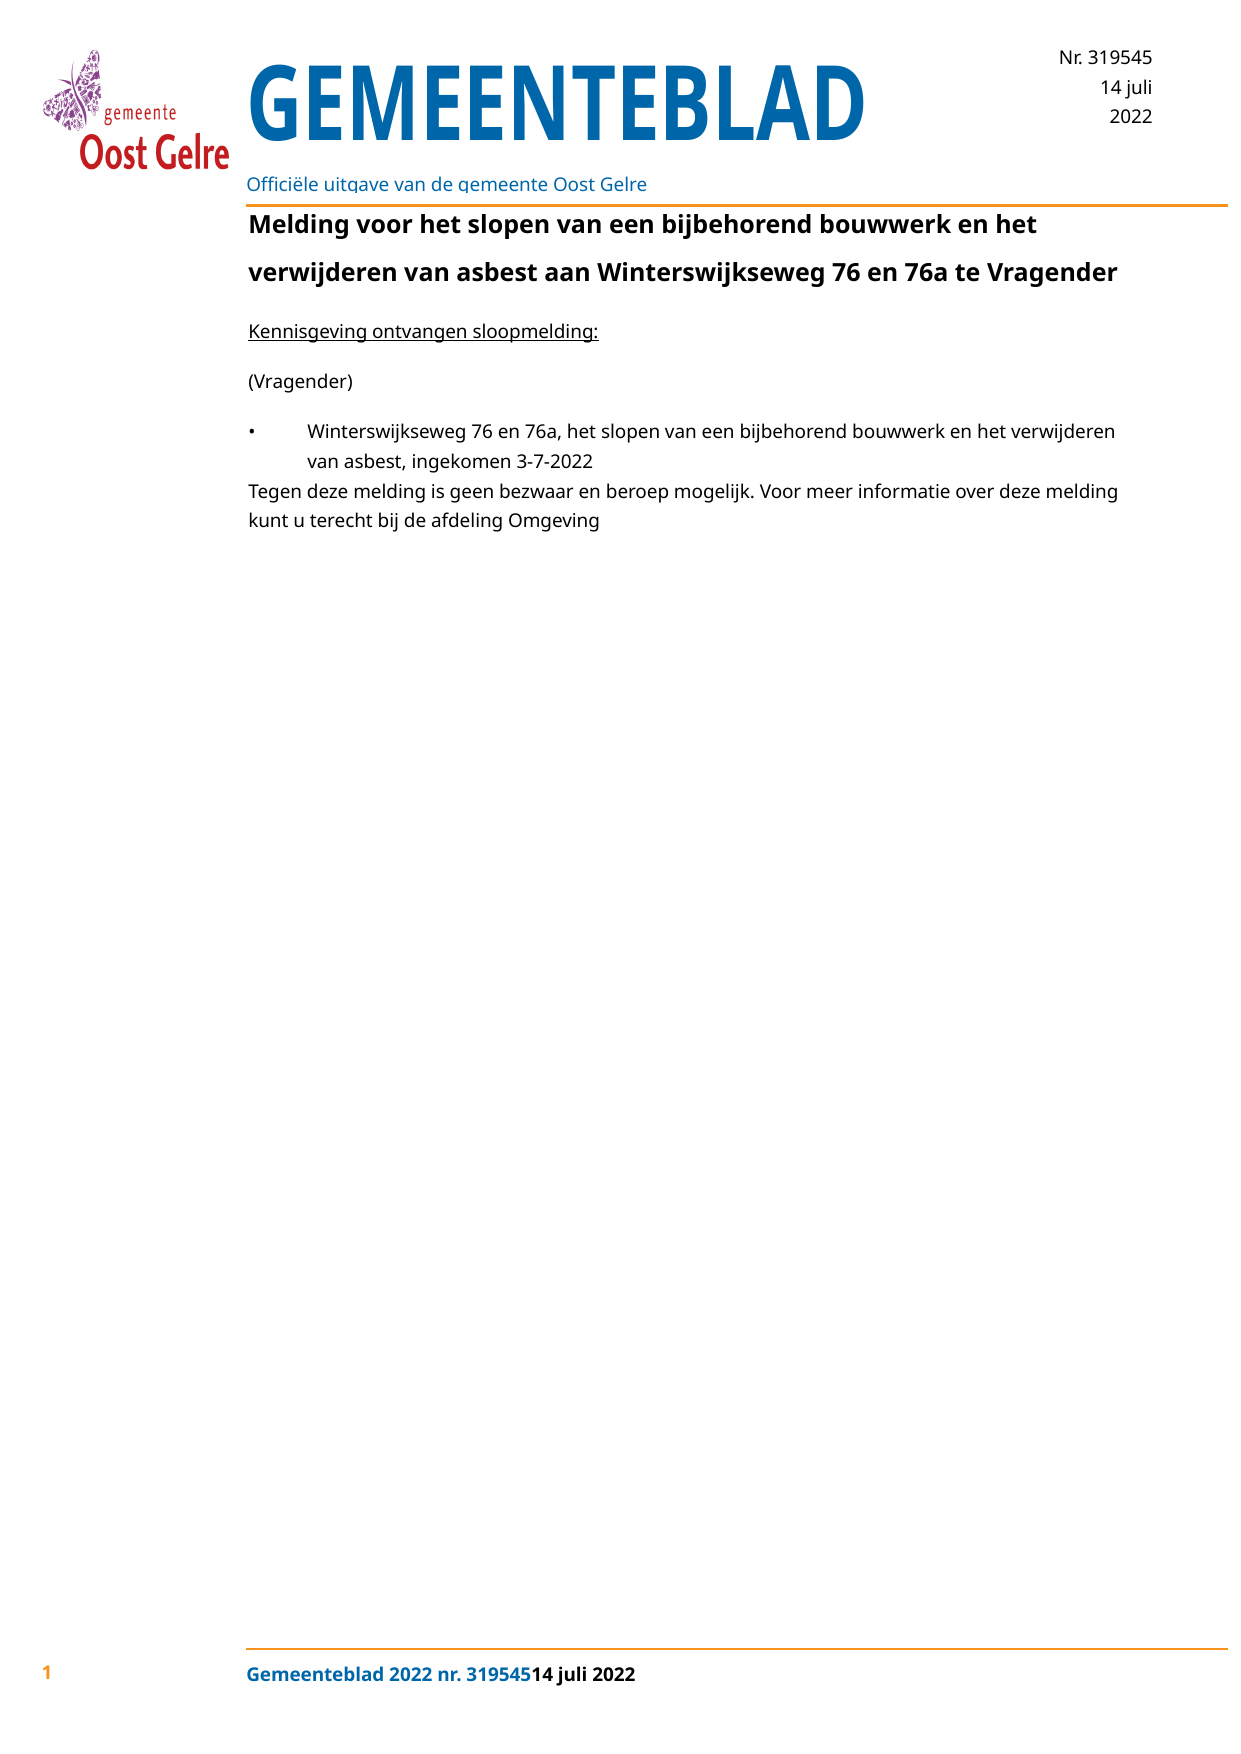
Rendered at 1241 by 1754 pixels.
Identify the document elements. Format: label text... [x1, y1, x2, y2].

text Tegen deze melding is geen bezwaar en beroep mogelijk. Voor meer informatie over deze melding kunt u terecht bij de afdeling Omgeving [248, 478, 1152, 533]
text Melding voor het slopen van een bijbehorend bouwwerk en het verwijderen van asbest aan Winterswijkseweg 76 en 76a te Vragender [248, 207, 1152, 288]
picture [41, 47, 231, 172]
text (Vragender) [248, 368, 1152, 394]
text Kennisgeving ontvangen sloopmelding: [248, 318, 1152, 344]
list Winterswijkseweg 76 en 76a, het slopen van een bijbehorend bouwwerk en het verwijderen van asbest, ingekomen 3-7-2022 [248, 419, 1152, 474]
